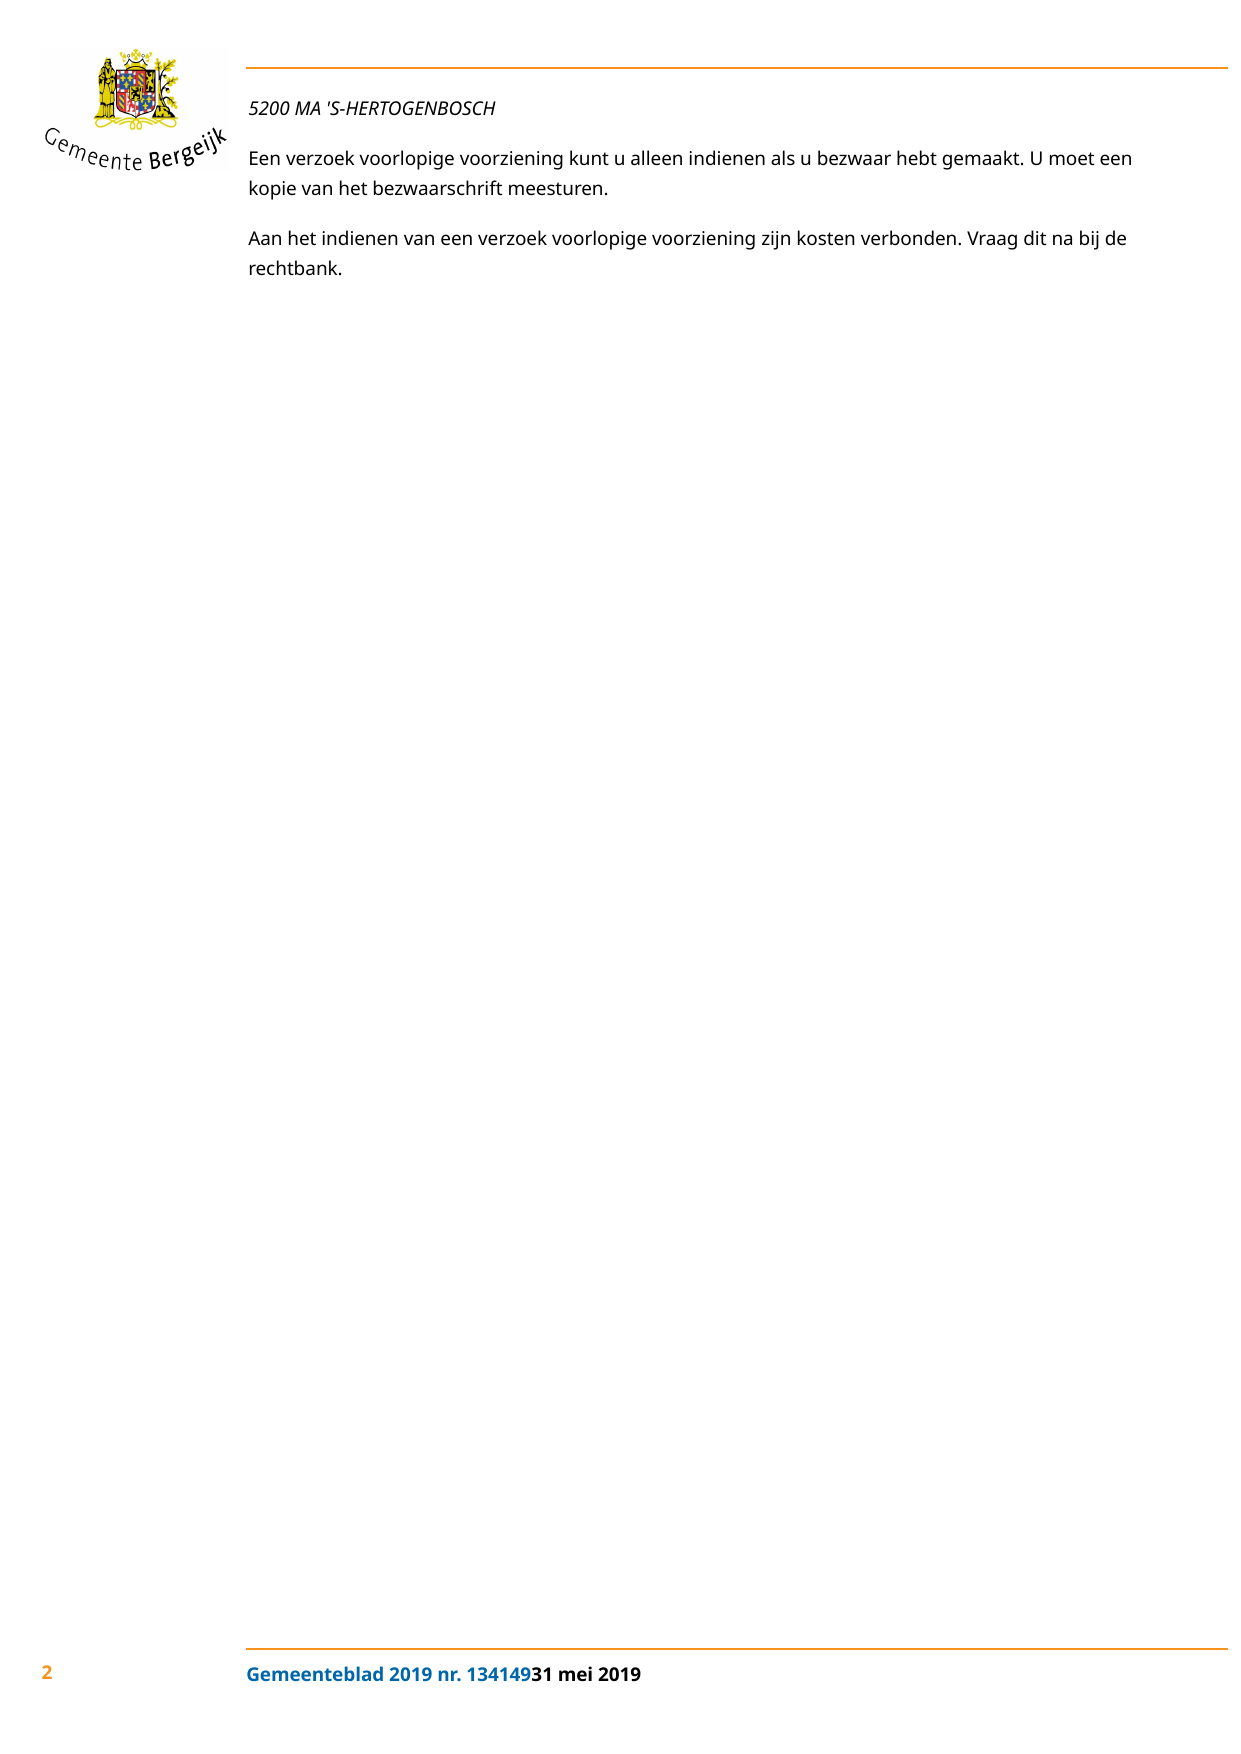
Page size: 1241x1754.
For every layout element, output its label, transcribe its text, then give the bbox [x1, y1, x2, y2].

text 5200 MA 'S-HERTOGENBOSCH [248, 95, 1152, 121]
picture [41, 47, 231, 172]
text Een verzoek voorlopige voorziening kunt u alleen indienen als u bezwaar hebt gemaakt. U moet een kopie van het bezwaarschrift meesturen. [248, 145, 1152, 201]
text Aan het indienen van een verzoek voorlopige voorziening zijn kosten verbonden. Vraag dit na bij de rechtbank. [248, 225, 1152, 281]
